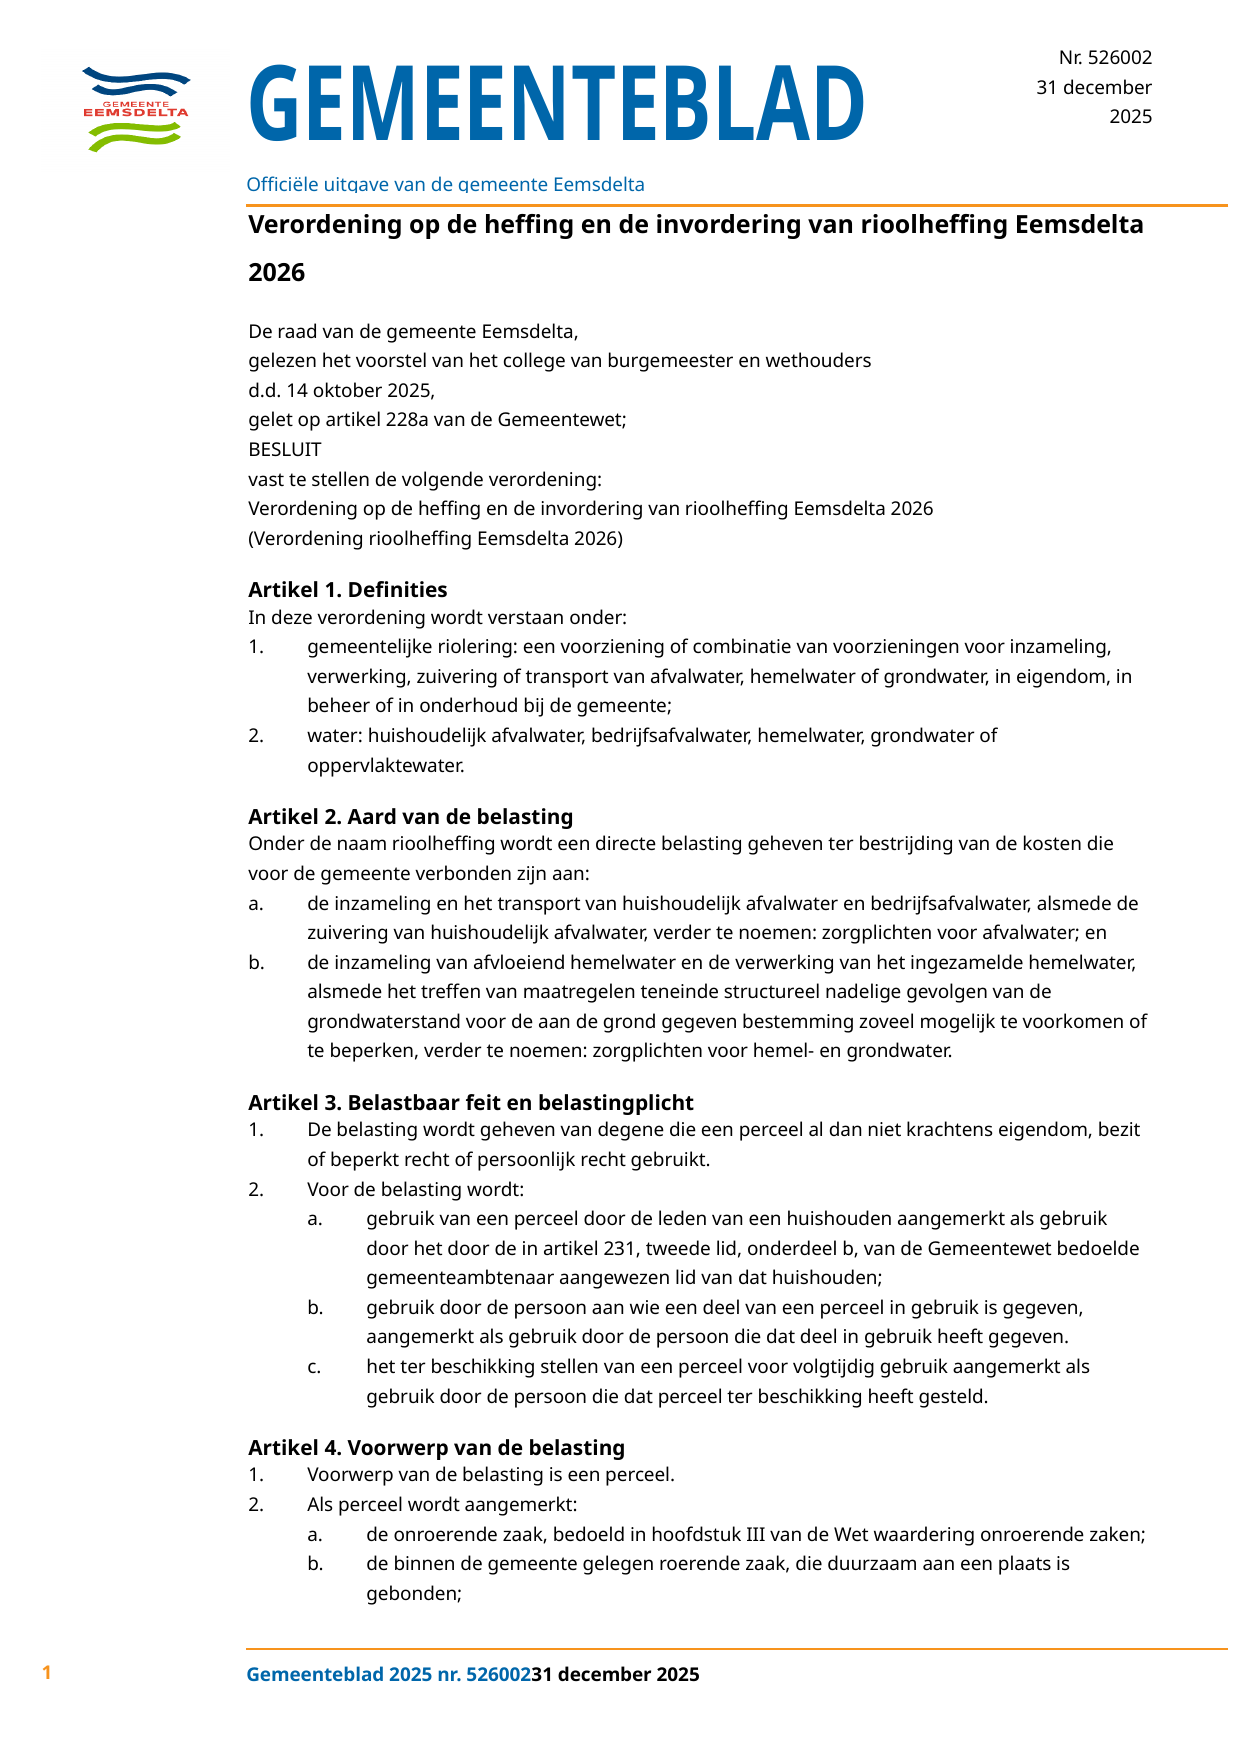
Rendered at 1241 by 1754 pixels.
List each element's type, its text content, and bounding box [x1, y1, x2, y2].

text (Verordening rioolheffing Eemsdelta 2026) [248, 525, 1152, 551]
list gebruik van een perceel door de leden van een huishouden aangemerkt als gebruik door het door de in artikel 231, tweede lid, onderdeel b, van de Gemeentewet bedoelde gemeenteambtenaar aangewezen lid van dat huishouden; [307, 1205, 1152, 1290]
list gebruik door de persoon aan wie een deel van een perceel in gebruik is gegeven, aangemerkt als gebruik door de persoon die dat deel in gebruik heeft gegeven. [307, 1294, 1152, 1349]
text vast te stellen de volgende verordening: [248, 466, 1152, 492]
list de binnen de gemeente gelegen roerende zaak, die duurzaam aan een plaats is gebonden; [307, 1550, 1152, 1606]
list water: huishoudelijk afvalwater, bedrijfsafvalwater, hemelwater, grondwater of oppervlaktewater. [248, 722, 1152, 777]
text De raad van de gemeente Eemsdelta, [248, 318, 1152, 344]
text BESLUIT [248, 436, 1152, 462]
text gelezen het voorstel van het college van burgemeester en wethouders [248, 347, 1152, 373]
list Als perceel wordt aangemerkt: [248, 1491, 1152, 1517]
text Onder de naam rioolheffing wordt een directe belasting geheven ter bestrijding van de kosten die voor de gemeente verbonden zijn aan: [248, 831, 1152, 886]
text Artikel 2. Aard van de belasting [248, 802, 1152, 831]
text Verordening op de heffing en de invordering van rioolheffing Eemsdelta 2026 [248, 207, 1152, 288]
text d.d. 14 oktober 2025, [248, 377, 1152, 403]
text Verordening op de heffing en de invordering van rioolheffing Eemsdelta 2026 [248, 495, 1152, 521]
list de inzameling van afvloeiend hemelwater en de verwerking van het ingezamelde hemelwater, alsmede het treffen van maatregelen teneinde structureel nadelige gevolgen van de grondwaterstand voor de aan de grond gegeven bestemming zoveel mogelijk te voorkomen of te beperken, verder te noemen: zorgplichten voor hemel- en grondwater. [248, 949, 1152, 1063]
list Voorwerp van de belasting is een perceel. [248, 1462, 1152, 1487]
text Artikel 1. Definities [248, 575, 1152, 604]
list Voor de belasting wordt: [248, 1176, 1152, 1201]
text In deze verordening wordt verstaan onder: [248, 604, 1152, 629]
list het ter beschikking stellen van een perceel voor volgtijdig gebruik aangemerkt als gebruik door de persoon die dat perceel ter beschikking heeft gesteld. [307, 1353, 1152, 1408]
text Artikel 3. Belastbaar feit en belastingplicht [248, 1088, 1152, 1117]
list gemeentelijke riolering: een voorziening of combinatie van voorzieningen voor inzameling, verwerking, zuivering of transport van afvalwater, hemelwater of grondwater, in eigendom, in beheer of in onderhoud bij de gemeente; [248, 633, 1152, 718]
picture [41, 47, 231, 172]
list de inzameling en het transport van huishoudelijk afvalwater en bedrijfsafvalwater, alsmede de zuivering van huishoudelijk afvalwater, verder te noemen: zorgplichten voor afvalwater; en [248, 890, 1152, 945]
list De belasting wordt geheven van degene die een perceel al dan niet krachtens eigendom, bezit of beperkt recht of persoonlijk recht gebruikt. [248, 1117, 1152, 1172]
text Artikel 4. Voorwerp van de belasting [248, 1433, 1152, 1462]
list de onroerende zaak, bedoeld in hoofdstuk III van de Wet waardering onroerende zaken; [307, 1521, 1152, 1547]
text gelet op artikel 228a van de Gemeentewet; [248, 407, 1152, 432]
